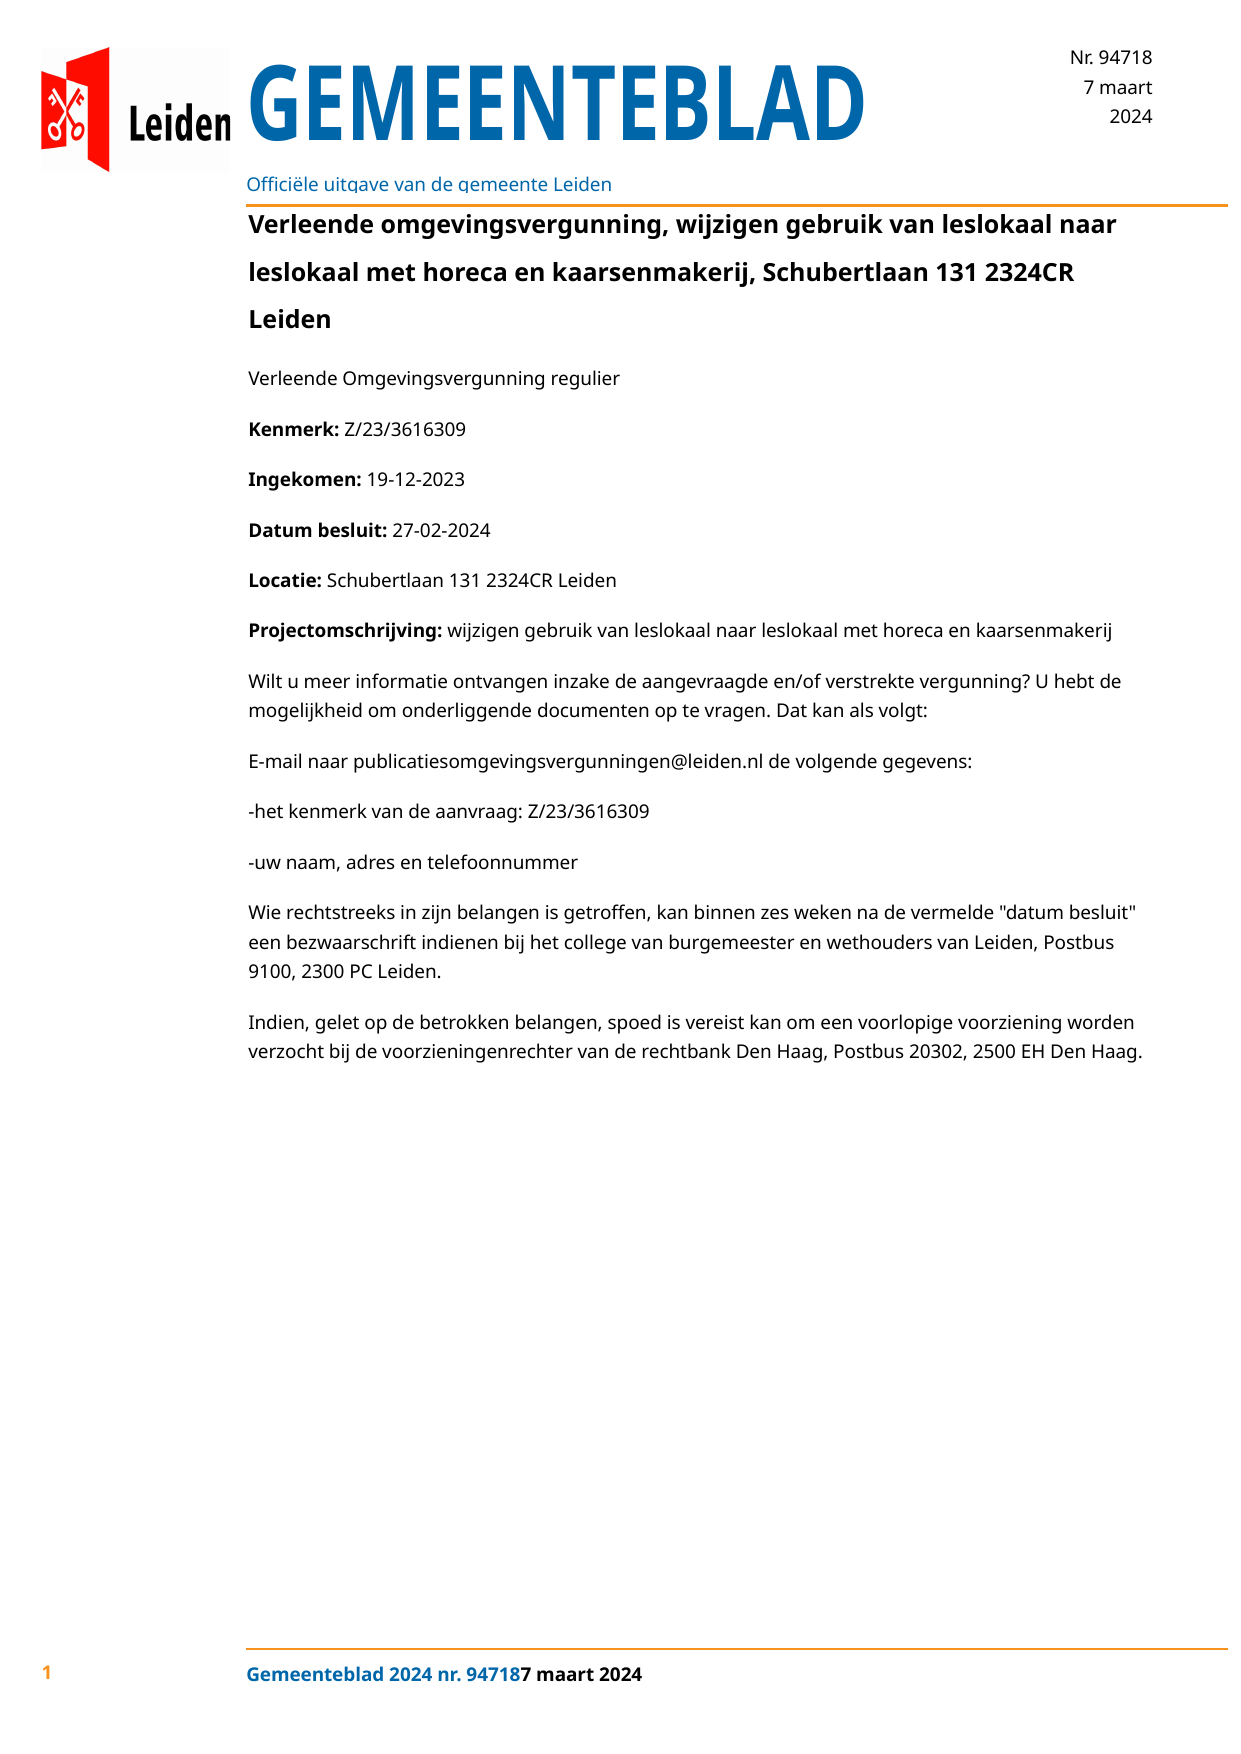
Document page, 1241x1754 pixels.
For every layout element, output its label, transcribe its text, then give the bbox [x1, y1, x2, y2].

text Indien, gelet op de betrokken belangen, spoed is vereist kan om een voorlopige voorziening worden verzocht bij de voorzieningenrechter van de rechtbank Den Haag, Postbus 20302, 2500 EH Den Haag. [248, 1009, 1152, 1064]
text Datum besluit: 27-02-2024 [248, 517, 1152, 542]
text Projectomschrijving: wijzigen gebruik van leslokaal naar leslokaal met horeca en kaarsenmakerij [248, 618, 1152, 643]
text Verleende Omgevingsvergunning regulier [248, 366, 1152, 391]
text Locatie: Schubertlaan 131 2324CR Leiden [248, 567, 1152, 593]
text -het kenmerk van de aanvraag: Z/23/3616309 [248, 798, 1152, 824]
text Ingekomen: 19-12-2023 [248, 466, 1152, 492]
text E-mail naar publicatiesomgevingsvergunningen@leiden.nl de volgende gegevens: [248, 748, 1152, 774]
text Kenmerk: Z/23/3616309 [248, 416, 1152, 442]
picture [41, 47, 231, 172]
text -uw naam, adres en telefoonnummer [248, 849, 1152, 874]
text Wilt u meer informatie ontvangen inzake de aangevraagde en/of verstrekte vergunning? U hebt de mogelijkheid om onderliggende documenten op te vragen. Dat kan als volgt: [248, 668, 1152, 723]
text Verleende omgevingsvergunning, wijzigen gebruik van leslokaal naar leslokaal met horeca en kaarsenmakerij, Schubertlaan 131 2324CR Leiden [248, 207, 1152, 336]
text Wie rechtstreeks in zijn belangen is getroffen, kan binnen zes weken na de vermelde "datum besluit" een bezwaarschrift indienen bij het college van burgemeester en wethouders van Leiden, Postbus 9100, 2300 PC Leiden. [248, 899, 1152, 984]
